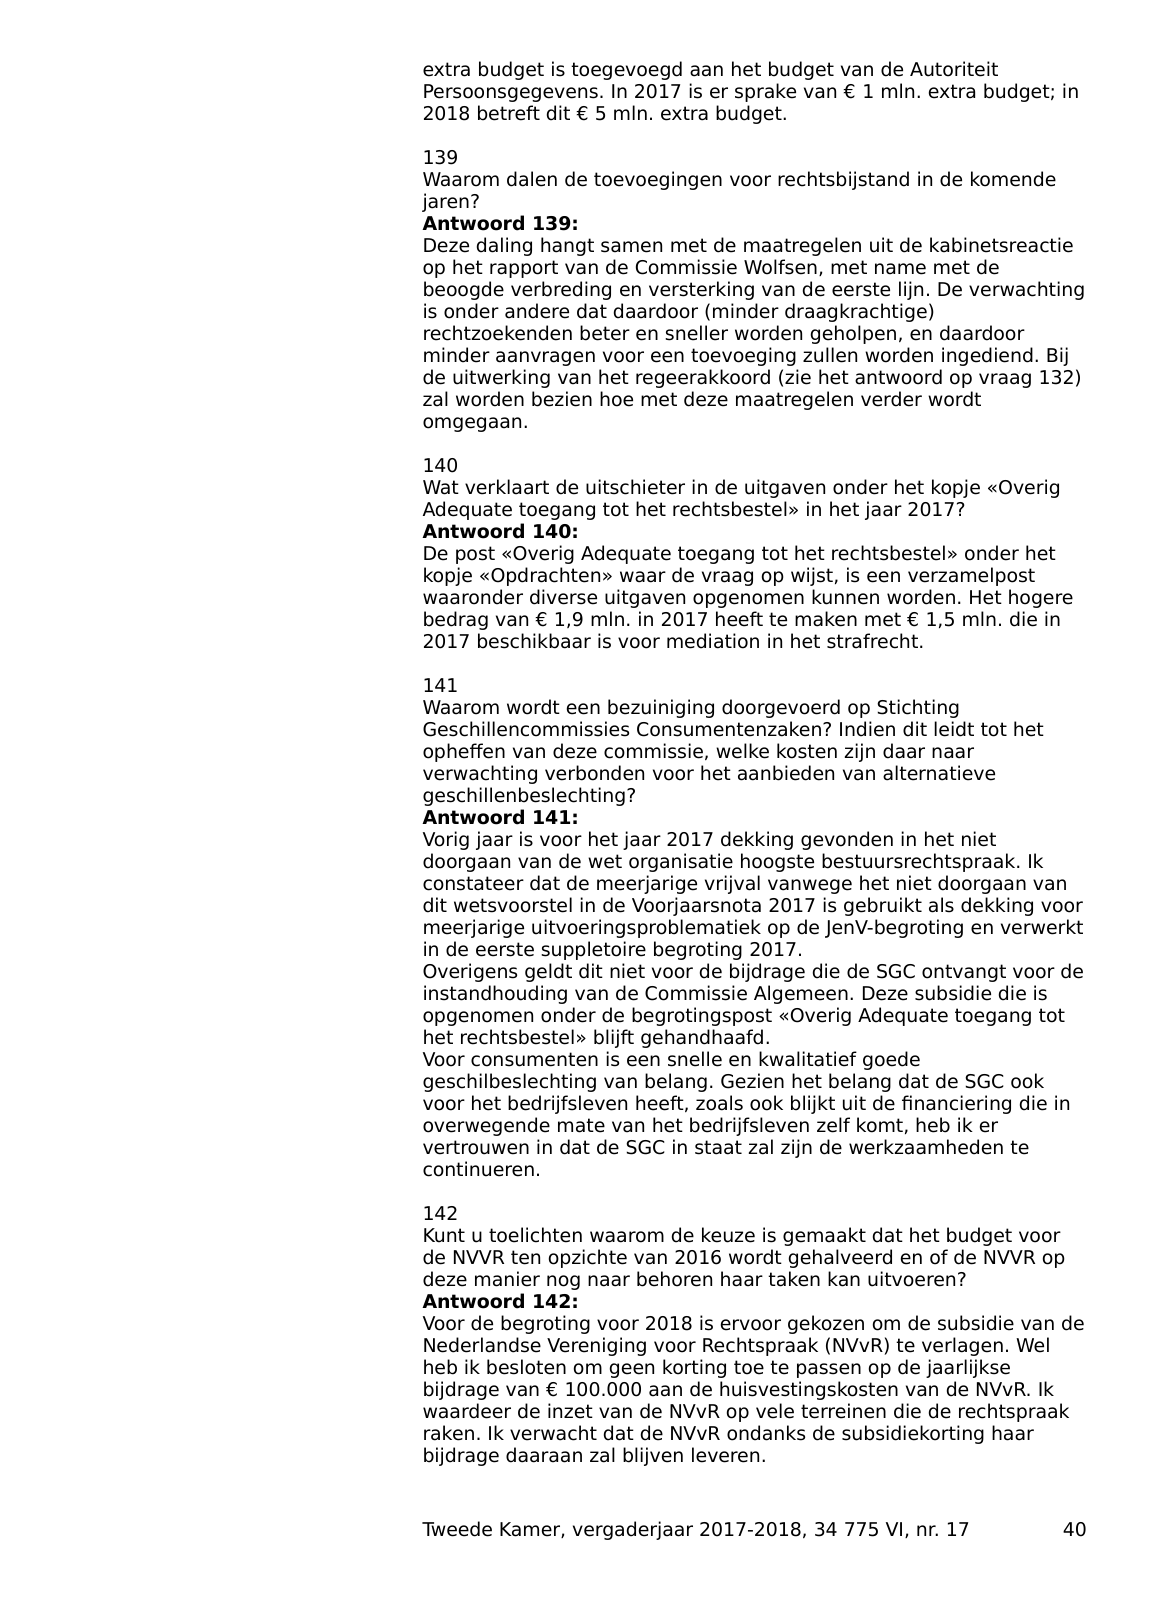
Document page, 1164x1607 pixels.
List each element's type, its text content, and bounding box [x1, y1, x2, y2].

text Antwoord 139: [422, 213, 1087, 235]
text De post «Overig Adequate toegang tot het rechtsbestel» onder het kopje «Opdrachten» waar de vraag op wijst, is een verzamelpost waaronder diverse uitgaven opgenomen kunnen worden. Het hogere bedrag van € 1,9 mln. in 2017 heeft te maken met € 1,5 mln. die in 2017 beschikbaar is voor mediation in het strafrecht. [422, 543, 1087, 653]
text 140 [422, 455, 1087, 477]
text Wat verklaart de uitschieter in de uitgaven onder het kopje «Overig Adequate toegang tot het rechtsbestel» in het jaar 2017? [422, 477, 1087, 521]
text 139 [422, 147, 1087, 169]
text Voor de begroting voor 2018 is ervoor gekozen om de subsidie van de Nederlandse Vereniging voor Rechtspraak (NVvR) te verlagen. Wel heb ik besloten om geen korting toe te passen op de jaarlijkse bijdrage van € 100.000 aan de huisvestingskosten van de NVvR. Ik waardeer de inzet van de NVvR op vele terreinen die de rechtspraak raken. Ik verwacht dat de NVvR ondanks de subsidiekorting haar bijdrage daaraan zal blijven leveren. [422, 1313, 1087, 1467]
text Antwoord 140: [422, 521, 1087, 543]
text Deze daling hangt samen met de maatregelen uit de kabinetsreactie op het rapport van de Commissie Wolfsen, met name met de beoogde verbreding en versterking van de eerste lijn. De verwachting is onder andere dat daardoor (minder draagkrachtige) rechtzoekenden beter en sneller worden geholpen, en daardoor minder aanvragen voor een toevoeging zullen worden ingediend. Bij de uitwerking van het regeerakkoord (zie het antwoord op vraag 132) zal worden bezien hoe met deze maatregelen verder wordt omgegaan. [422, 235, 1087, 433]
text Overigens geldt dit niet voor de bijdrage die de SGC ontvangt voor de instandhouding van de Commissie Algemeen. Deze subsidie die is opgenomen onder de begrotingspost «Overig Adequate toegang tot het rechtsbestel» blijft gehandhaafd. [422, 961, 1087, 1049]
text Antwoord 142: [422, 1291, 1087, 1313]
text Kunt u toelichten waarom de keuze is gemaakt dat het budget voor de NVVR ten opzichte van 2016 wordt gehalveerd en of de NVVR op deze manier nog naar behoren haar taken kan uitvoeren? [422, 1225, 1087, 1291]
text Vorig jaar is voor het jaar 2017 dekking gevonden in het niet doorgaan van de wet organisatie hoogste bestuursrechtspraak. Ik constateer dat de meerjarige vrijval vanwege het niet doorgaan van dit wetsvoorstel in de Voorjaarsnota 2017 is gebruikt als dekking voor meerjarige uitvoeringsproblematiek op de JenV-begroting en verwerkt in de eerste suppletoire begroting 2017. [422, 829, 1087, 961]
text Voor consumenten is een snelle en kwalitatief goede geschilbeslechting van belang. Gezien het belang dat de SGC ook voor het bedrijfsleven heeft, zoals ook blijkt uit de financiering die in overwegende mate van het bedrijfsleven zelf komt, heb ik er vertrouwen in dat de SGC in staat zal zijn de werkzaamheden te continueren. [422, 1049, 1087, 1181]
text Waarom wordt een bezuiniging doorgevoerd op Stichting Geschillencommissies Consumentenzaken? Indien dit leidt tot het opheffen van deze commissie, welke kosten zijn daar naar verwachting verbonden voor het aanbieden van alternatieve geschillenbeslechting? [422, 697, 1087, 807]
text 141 [422, 675, 1087, 697]
text 142 [422, 1203, 1087, 1225]
text Antwoord 141: [422, 807, 1087, 829]
text Waarom dalen de toevoegingen voor rechtsbijstand in de komende jaren? [422, 169, 1087, 213]
text extra budget is toegevoegd aan het budget van de Autoriteit Persoonsgegevens. In 2017 is er sprake van € 1 mln. extra budget; in 2018 betreft dit € 5 mln. extra budget. [422, 59, 1087, 125]
